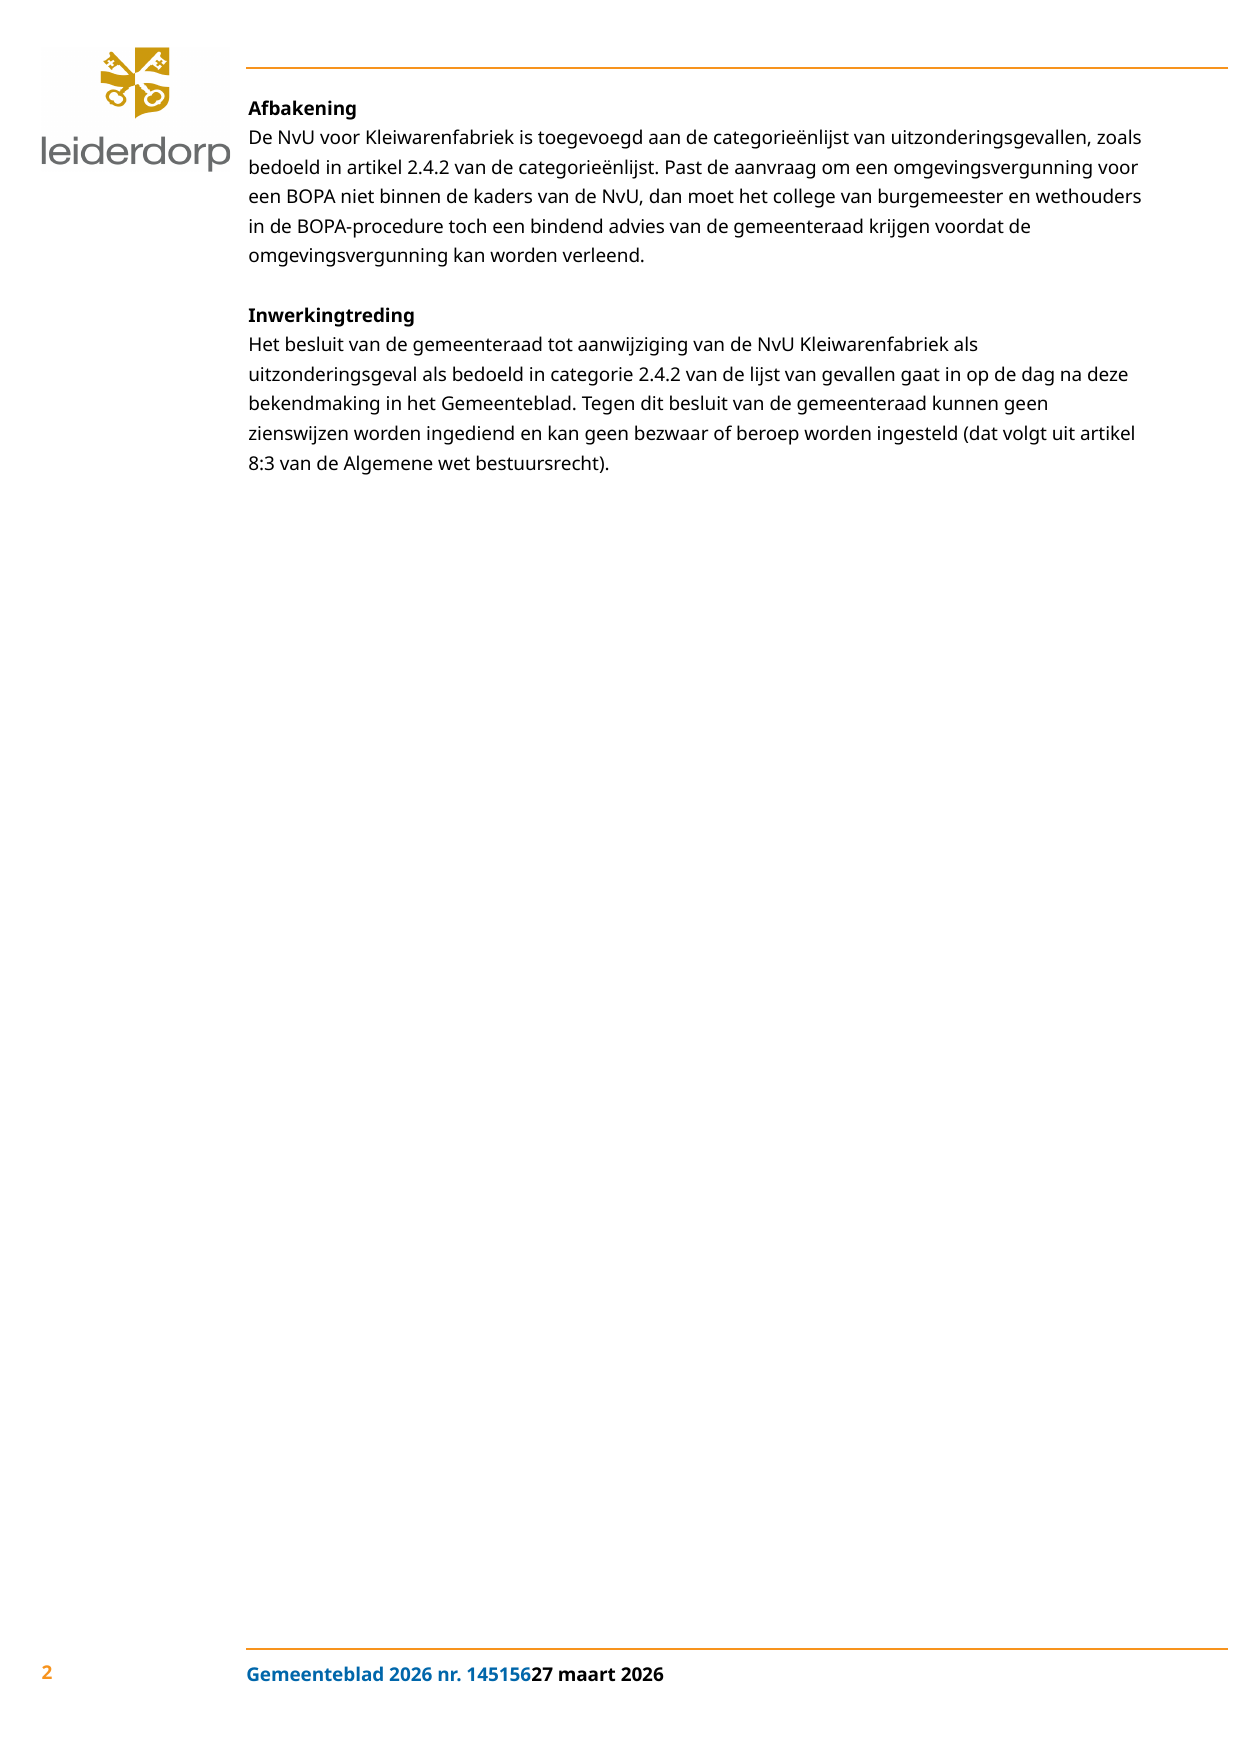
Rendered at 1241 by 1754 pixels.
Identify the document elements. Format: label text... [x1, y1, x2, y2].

text Inwerkingtreding [248, 302, 1152, 328]
text Het besluit van de gemeenteraad tot aanwijziging van de NvU Kleiwarenfabriek als uitzonderingsgeval als bedoeld in categorie 2.4.2 van de lijst van gevallen gaat in op de dag na deze bekendmaking in het Gemeenteblad. Tegen dit besluit van de gemeenteraad kunnen geen zienswijzen worden ingediend en kan geen bezwaar of beroep worden ingesteld (dat volgt uit artikel 8:3 van de Algemene wet bestuursrecht). [248, 331, 1152, 476]
text De NvU voor Kleiwarenfabriek is toegevoegd aan de categorieënlijst van uitzonderingsgevallen, zoals bedoeld in artikel 2.4.2 van de categorieënlijst. Past de aanvraag om een omgevingsvergunning voor een BOPA niet binnen de kaders van de NvU, dan moet het college van burgemeester en wethouders in de BOPA-procedure toch een bindend advies van de gemeenteraad krijgen voordat de omgevingsvergunning kan worden verleend. [248, 124, 1152, 268]
text Afbakening [248, 95, 1152, 121]
picture [41, 47, 231, 172]
